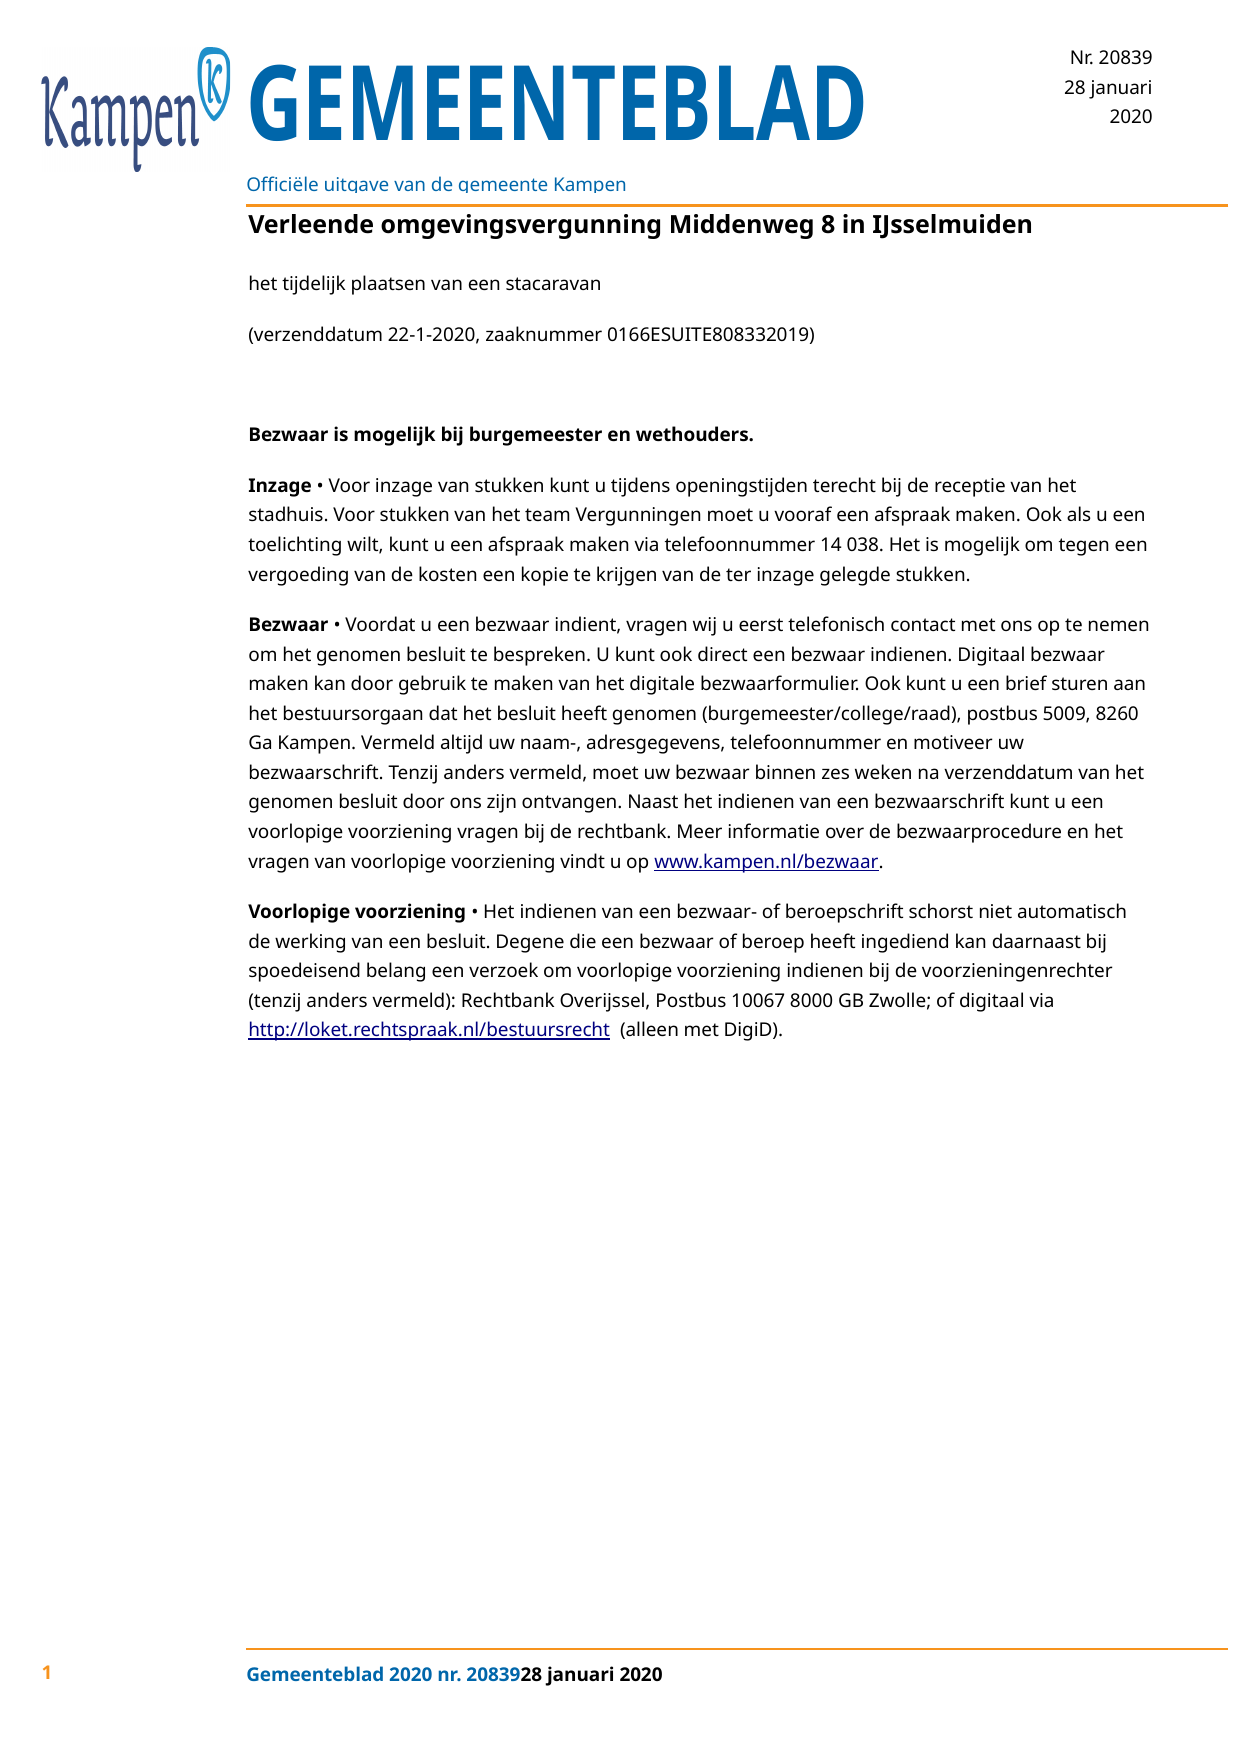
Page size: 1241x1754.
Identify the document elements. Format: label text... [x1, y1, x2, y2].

text Voorlopige voorziening • Het indienen van een bezwaar- of beroepschrift schorst niet automatisch de werking van een besluit. Degene die een bezwaar of beroep heeft ingediend kan daarnaast bij spoedeisend belang een verzoek om voorlopige voorziening indienen bij de voorzieningenrechter (tenzij anders vermeld): Rechtbank Overijssel, Postbus 10067 8000 GB Zwolle; of digitaal via http://loket.rechtspraak.nl/bestuursrecht (alleen met DigiD). [248, 898, 1152, 1042]
picture [41, 47, 231, 172]
text Verleende omgevingsvergunning Middenweg 8 in IJsselmuiden [248, 207, 1152, 241]
text Bezwaar is mogelijk bij burgemeester en wethouders. [248, 422, 1152, 447]
text (verzenddatum 22-1-2020, zaaknummer 0166ESUITE808332019) [248, 321, 1152, 346]
text Inzage • Voor inzage van stukken kunt u tijdens openingstijden terecht bij de receptie van het stadhuis. Voor stukken van het team Vergunningen moet u vooraf een afspraak maken. Ook als u een toelichting wilt, kunt u een afspraak maken via telefoonnummer 14 038. Het is mogelijk om tegen een vergoeding van de kosten een kopie te krijgen van de ter inzage gelegde stukken. [248, 472, 1152, 586]
text Bezwaar • Voordat u een bezwaar indient, vragen wij u eerst telefonisch contact met ons op te nemen om het genomen besluit te bespreken. U kunt ook direct een bezwaar indienen. Digitaal bezwaar maken kan door gebruik te maken van het digitale bezwaarformulier. Ook kunt u een brief sturen aan het bestuursorgaan dat het besluit heeft genomen (burgemeester/college/raad), postbus 5009, 8260 Ga Kampen. Vermeld altijd uw naam-, adresgegevens, telefoonnummer en motiveer uw bezwaarschrift. Tenzij anders vermeld, moet uw bezwaar binnen zes weken na verzenddatum van het genomen besluit door ons zijn ontvangen. Naast het indienen van een bezwaarschrift kunt u een voorlopige voorziening vragen bij de rechtbank. Meer informatie over de bezwaarprocedure en het vragen van voorlopige voorziening vindt u op www.kampen.nl/bezwaar. [248, 611, 1152, 873]
text het tijdelijk plaatsen van een stacaravan [248, 270, 1152, 296]
